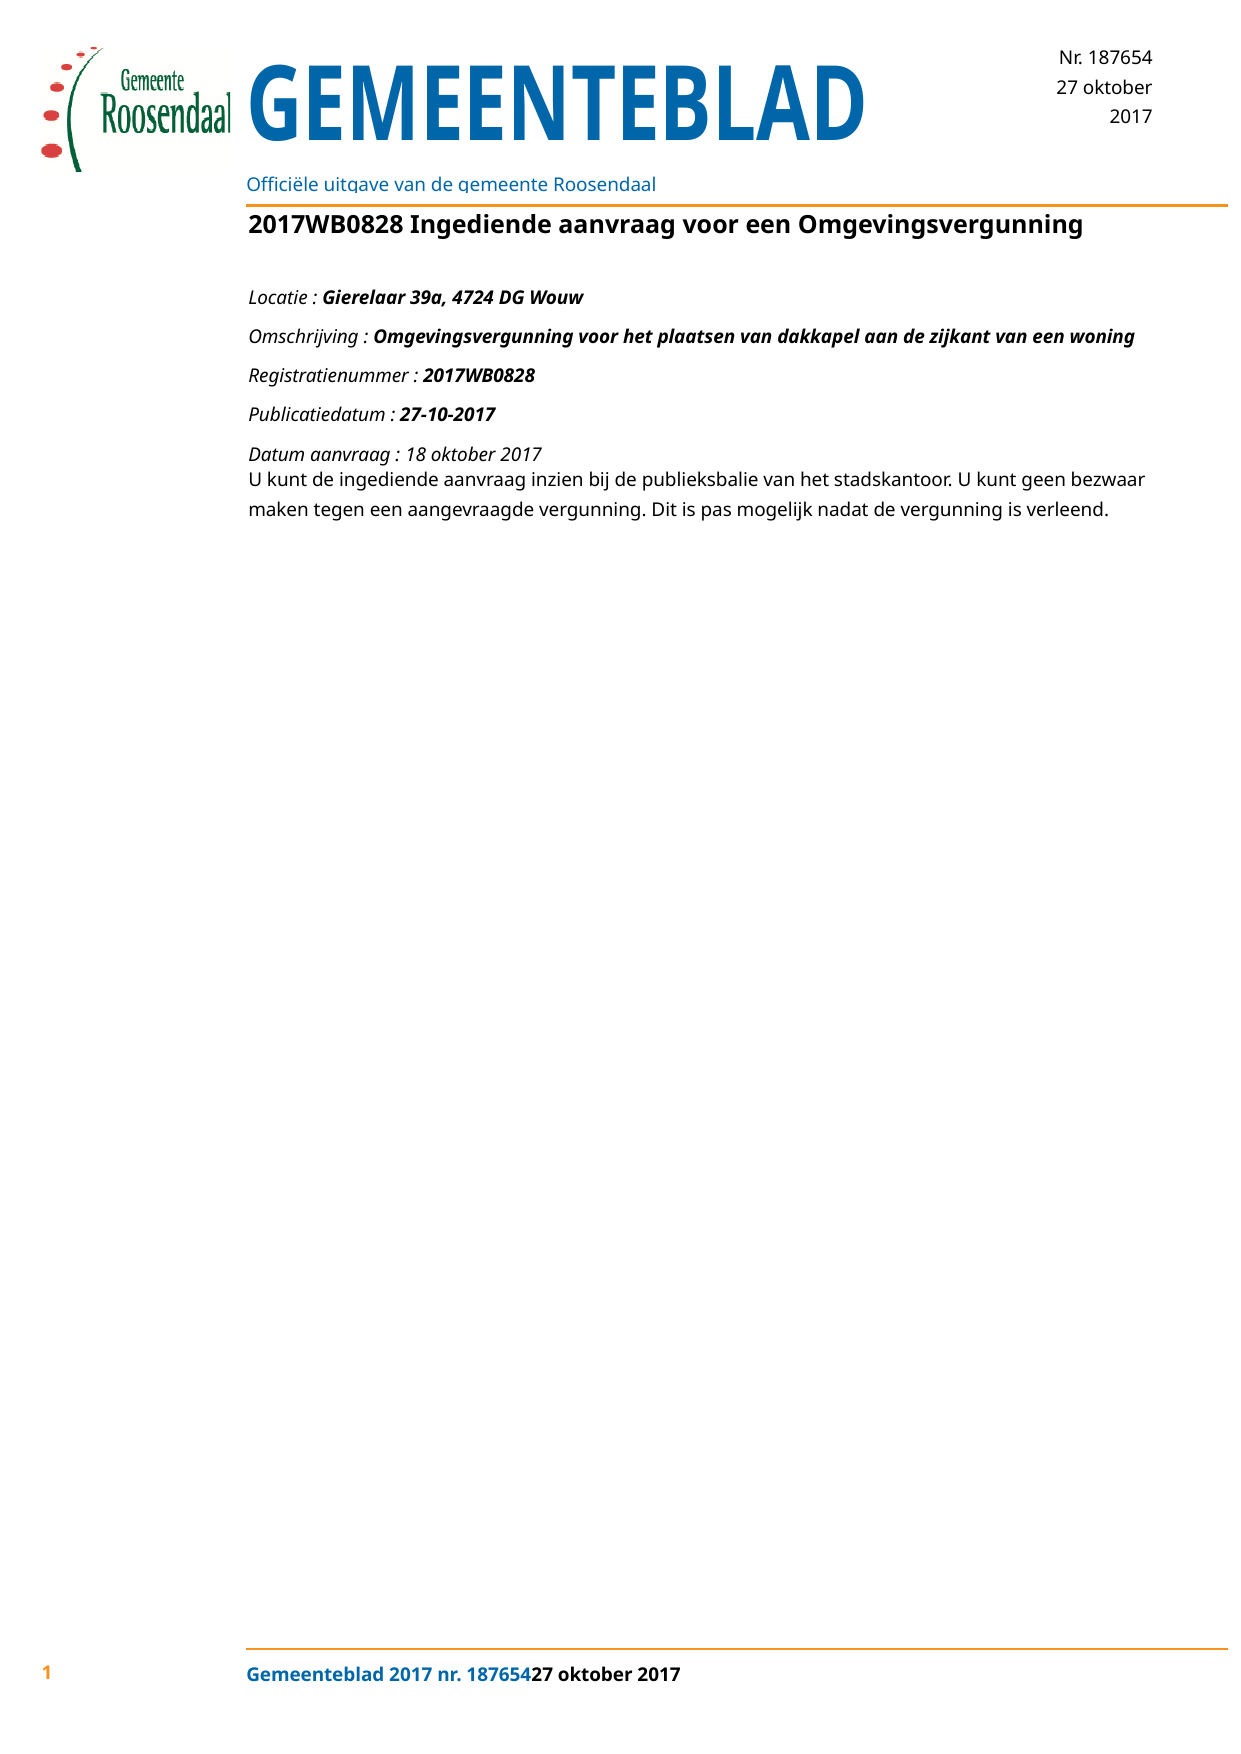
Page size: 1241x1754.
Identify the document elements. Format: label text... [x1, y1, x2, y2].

picture [41, 47, 231, 172]
text Omschrijving : Omgevingsvergunning voor het plaatsen van dakkapel aan de zijkant van een woning [248, 323, 1152, 349]
text Registratienummer : 2017WB0828 [248, 362, 1152, 388]
text Publicatiedatum : 27-10-2017 [248, 402, 1152, 427]
text U kunt de ingediende aanvraag inzien bij de publieksbalie van het stadskantoor. U kunt geen bezwaar maken tegen een aangevraagde vergunning. Dit is pas mogelijk nadat de vergunning is verleend. [248, 467, 1152, 522]
text 2017WB0828 Ingediende aanvraag voor een Omgevingsvergunning [248, 207, 1152, 241]
text Datum aanvraag : 18 oktober 2017 [248, 441, 1152, 467]
text Locatie : Gierelaar 39a, 4724 DG Wouw [248, 284, 1152, 309]
